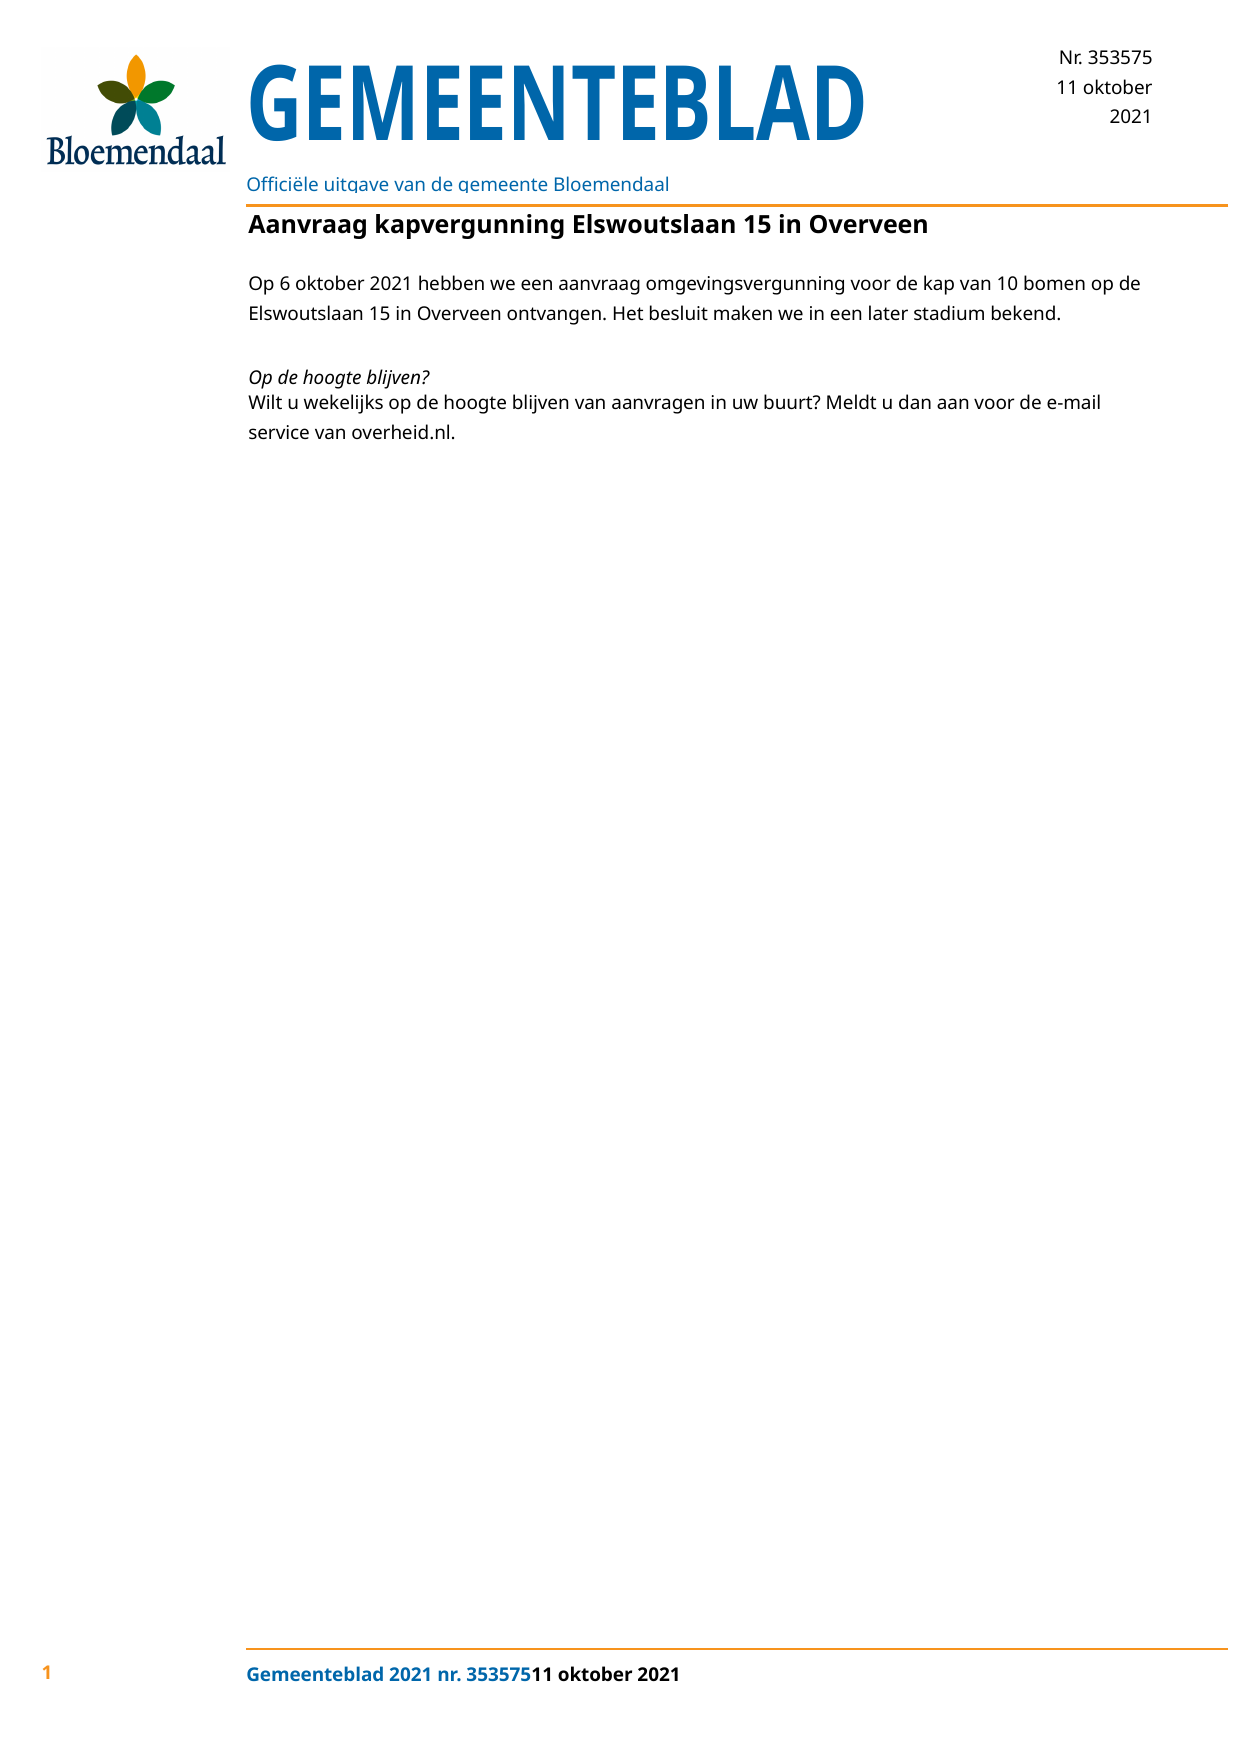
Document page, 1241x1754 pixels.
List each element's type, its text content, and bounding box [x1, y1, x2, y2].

text Op de hoogte blijven? [248, 364, 1152, 389]
text Aanvraag kapvergunning Elswoutslaan 15 in Overveen [248, 207, 1152, 241]
text Op 6 oktober 2021 hebben we een aanvraag omgevingsvergunning voor de kap van 10 bomen op de Elswoutslaan 15 in Overveen ontvangen. Het besluit maken we in een later stadium bekend. [248, 270, 1152, 326]
text Wilt u wekelijks op de hoogte blijven van aanvragen in uw buurt? Meldt u dan aan voor de e-mail service van overheid.nl. [248, 389, 1152, 445]
picture [41, 47, 231, 172]
